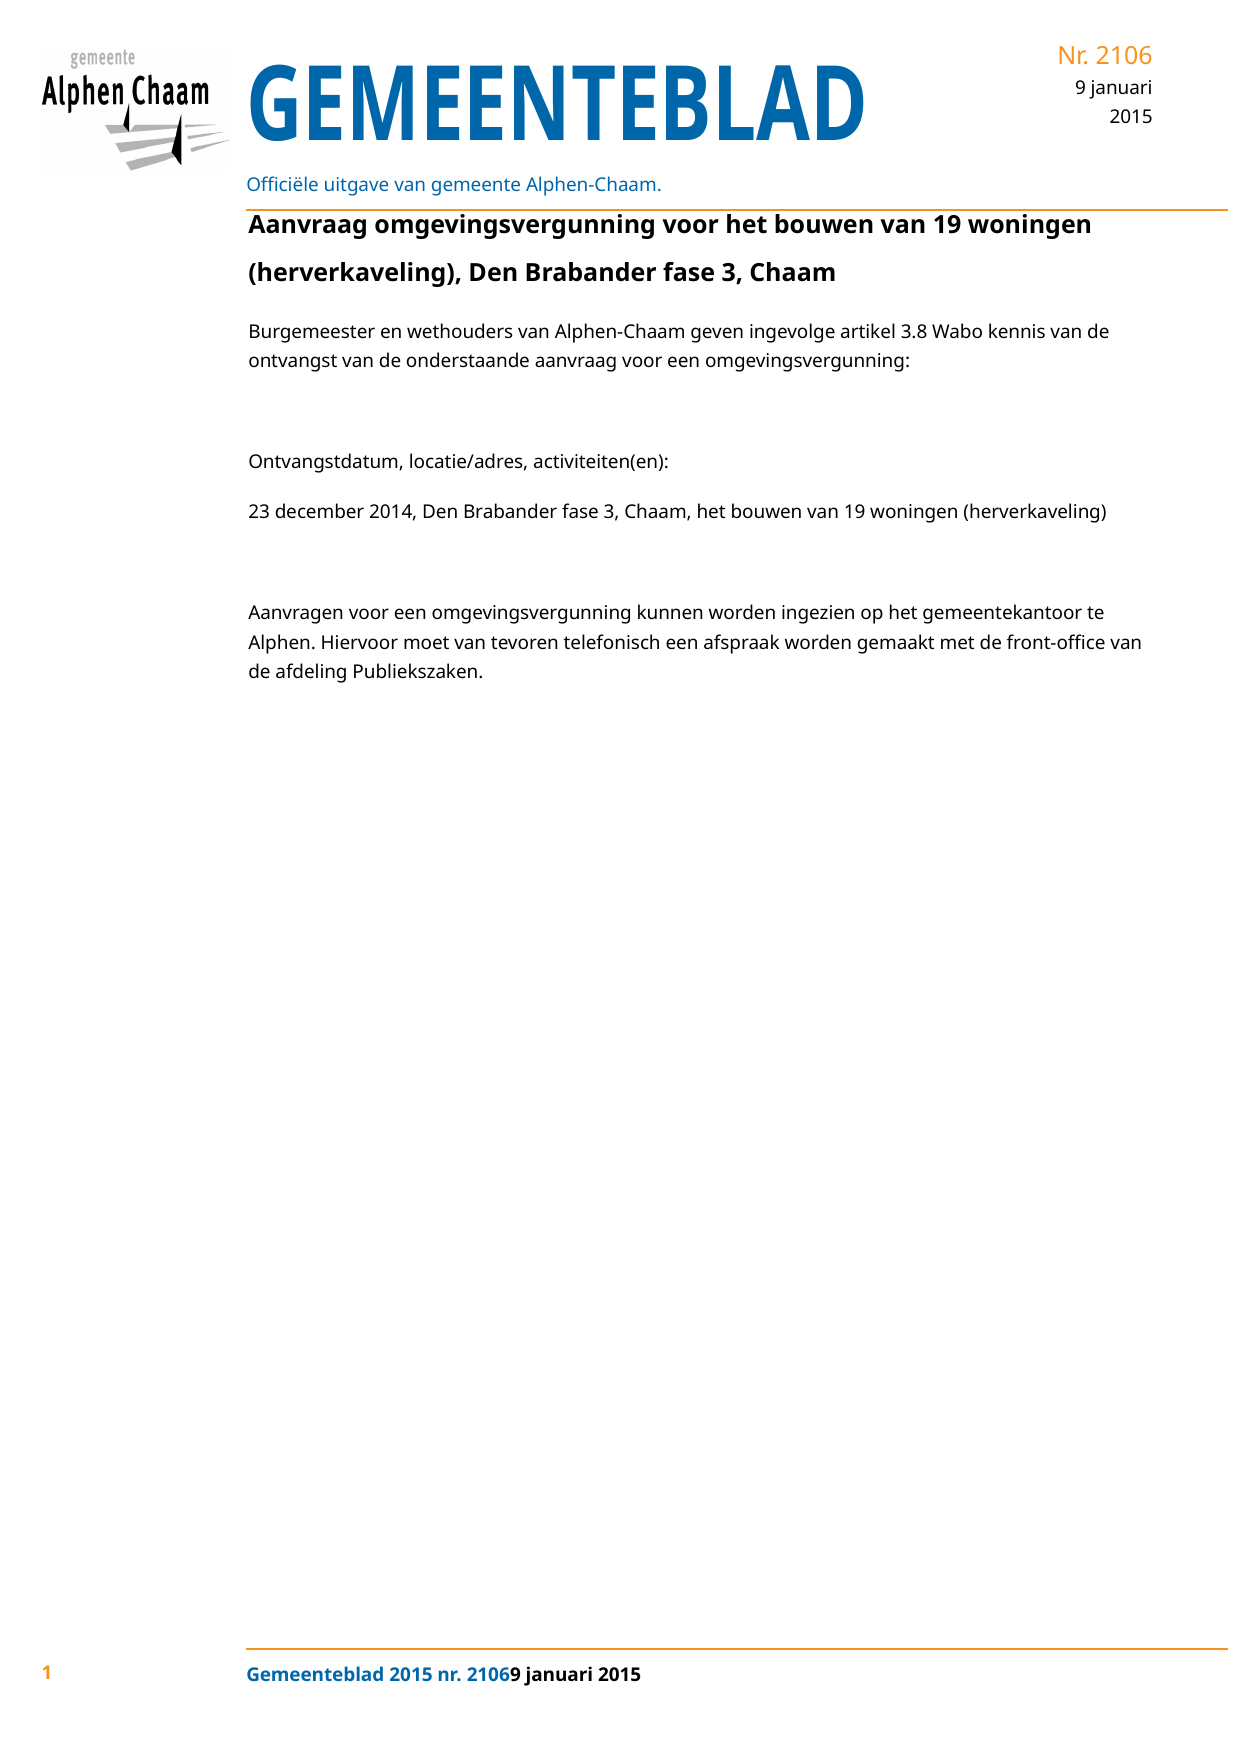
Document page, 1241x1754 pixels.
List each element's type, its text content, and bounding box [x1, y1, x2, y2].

text Ontvangstdatum, locatie/adres, activiteiten(en): [248, 448, 1152, 474]
picture [41, 47, 231, 172]
text 23 december 2014, Den Brabander fase 3, Chaam, het bouwen van 19 woningen (herverkaveling) [248, 499, 1152, 524]
text Aanvraag omgevingsvergunning voor het bouwen van 19 woningen (herverkaveling), Den Brabander fase 3, Chaam [248, 211, 1152, 288]
text Burgemeester en wethouders van Alphen-Chaam geven ingevolge artikel 3.8 Wabo kennis van de ontvangst van de onderstaande aanvraag voor een omgevingsvergunning: [248, 318, 1152, 373]
text Aanvragen voor een omgevingsvergunning kunnen worden ingezien op het gemeentekantoor te Alphen. Hiervoor moet van tevoren telefonisch een afspraak worden gemaakt met de front-office van de afdeling Publiekszaken. [248, 599, 1152, 684]
